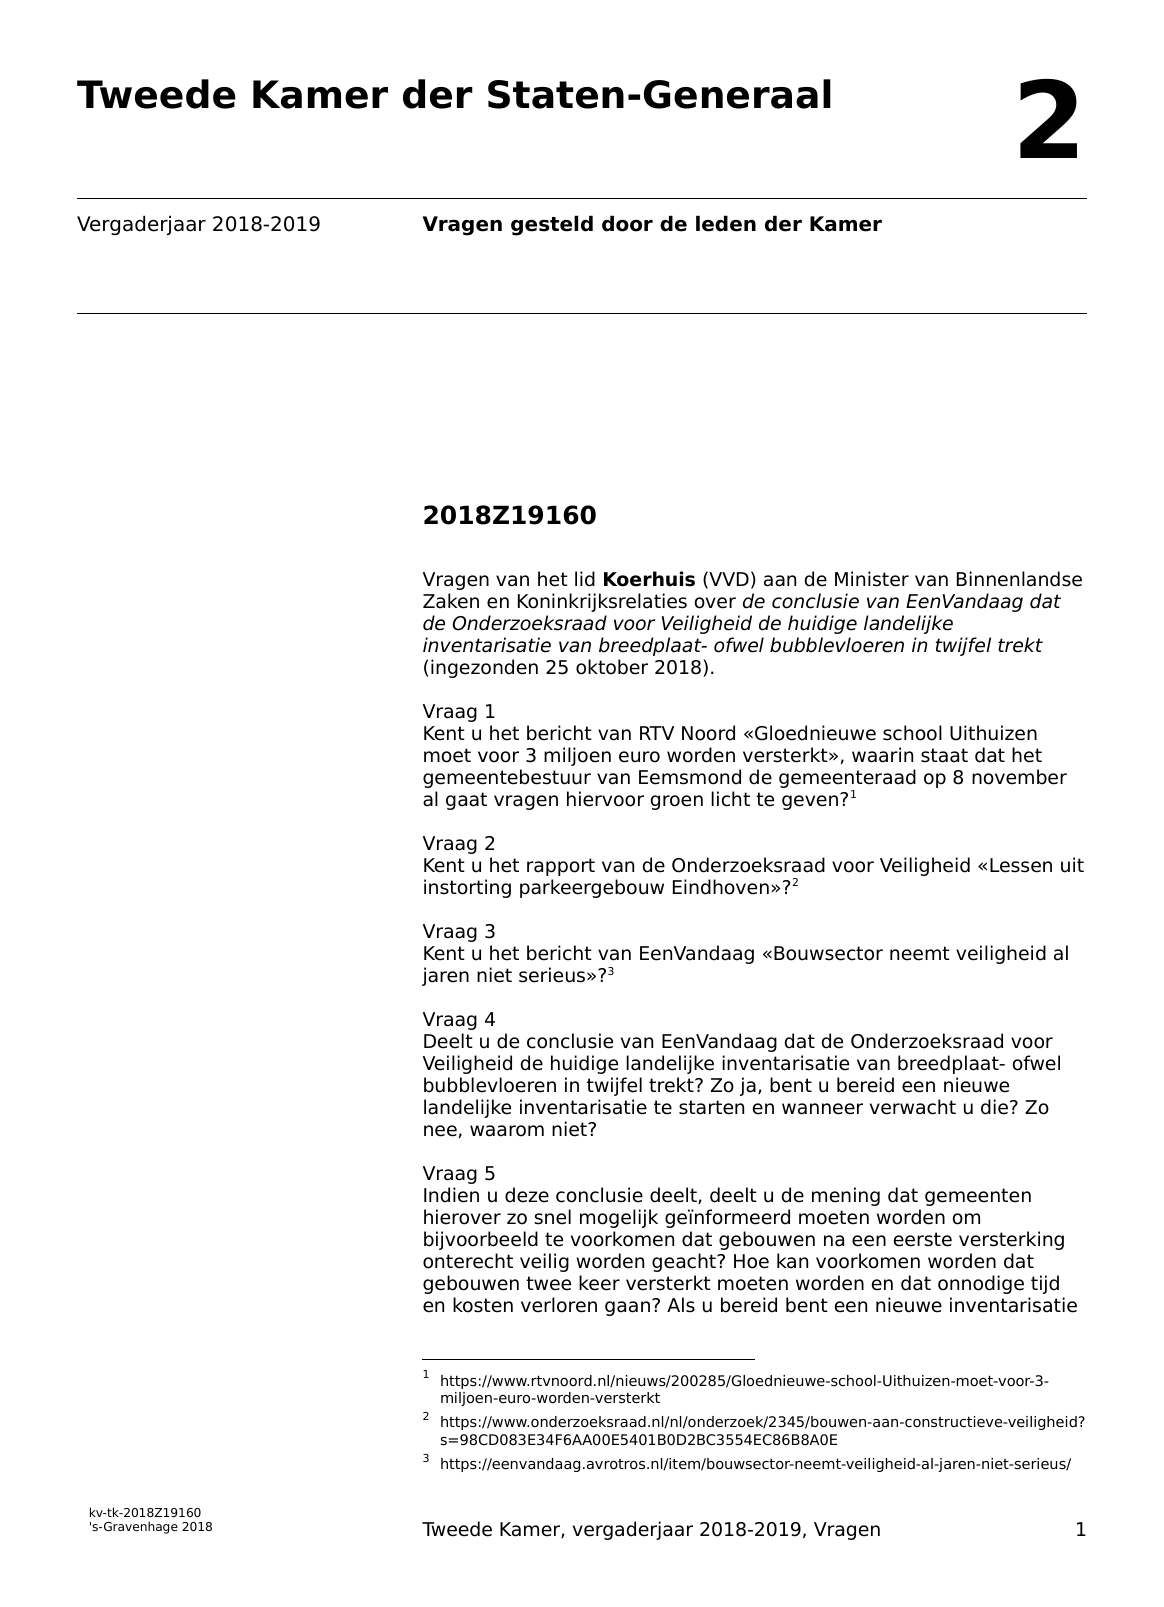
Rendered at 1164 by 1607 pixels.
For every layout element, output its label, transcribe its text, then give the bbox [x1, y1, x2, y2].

table_cell Vragen gesteld door de leden der Kamer [422, 199, 1087, 313]
text https://eenvandaag.avrotros.nl/item/bouwsector-neemt-veiligheid-al-jaren-niet-serieus/ [422, 1452, 1087, 1474]
text Vraag 5 [422, 1163, 1087, 1185]
text Kent u het bericht van RTV Noord «Gloednieuwe school Uithuizen moet voor 3 miljoen euro worden versterkt», waarin staat dat het gemeentebestuur van Eemsmond de gemeenteraad op 8 november al gaat vragen hiervoor groen licht te geven? [422, 723, 1087, 811]
text Indien u deze conclusie deelt, deelt u de mening dat gemeenten hierover zo snel mogelijk geïnformeerd moeten worden om bijvoorbeeld te voorkomen dat gebouwen na een eerste versterking onterecht veilig worden geacht? Hoe kan voorkomen worden dat gebouwen twee keer versterkt moeten worden en dat onnodige tijd en kosten verloren gaan? Als u bereid bent een nieuwe inventarisatie [422, 1185, 1087, 1317]
text Vraag 3 [422, 921, 1087, 943]
text Vragen van het lid Koerhuis (VVD) aan de Minister van Binnenlandse Zaken en Koninkrijksrelaties over de conclusie van EenVandaag dat de Onderzoeksraad voor Veiligheid de huidige landelijke inventarisatie van breedplaat- ofwel bubblevloeren in twijfel trekt (ingezonden 25 oktober 2018). [422, 569, 1087, 679]
text Vraag 4 [422, 1009, 1087, 1031]
text Kent u het bericht van EenVandaag «Bouwsector neemt veiligheid al jaren niet serieus»? [422, 943, 1087, 987]
text https://www.onderzoeksraad.nl/nl/onderzoek/2345/bouwen-aan-constructieve-veiligheid?s=98CD083E34F6AA00E5401B0D2BC3554EC86B8A0E [422, 1410, 1087, 1449]
text 's-Gravenhage 2018 [88, 1520, 323, 1534]
text 2018Z19160 [422, 501, 1087, 531]
text Vraag 2 [422, 833, 1087, 855]
text https://www.rtvnoord.nl/nieuws/200285/Gloednieuwe-school-Uithuizen-moet-voor-3-miljoen-euro-worden-versterkt [422, 1368, 1087, 1407]
text Kent u het rapport van de Onderzoeksraad voor Veiligheid «Lessen uit instorting parkeergebouw Eindhoven»? [422, 855, 1087, 899]
text kv-tk-2018Z19160 [88, 1506, 323, 1520]
table_header 2 [886, 59, 1087, 198]
table_cell Vergaderjaar 2018-2019 [77, 199, 422, 313]
text Deelt u de conclusie van EenVandaag dat de Onderzoeksraad voor Veiligheid de huidige landelijke inventarisatie van breedplaat- ofwel bubblevloeren in twijfel trekt? Zo ja, bent u bereid een nieuwe landelijke inventarisatie te starten en wanneer verwacht u die? Zo nee, waarom niet? [422, 1031, 1087, 1141]
table_header Tweede Kamer der Staten-Generaal [77, 59, 886, 198]
text Vraag 1 [422, 701, 1087, 723]
